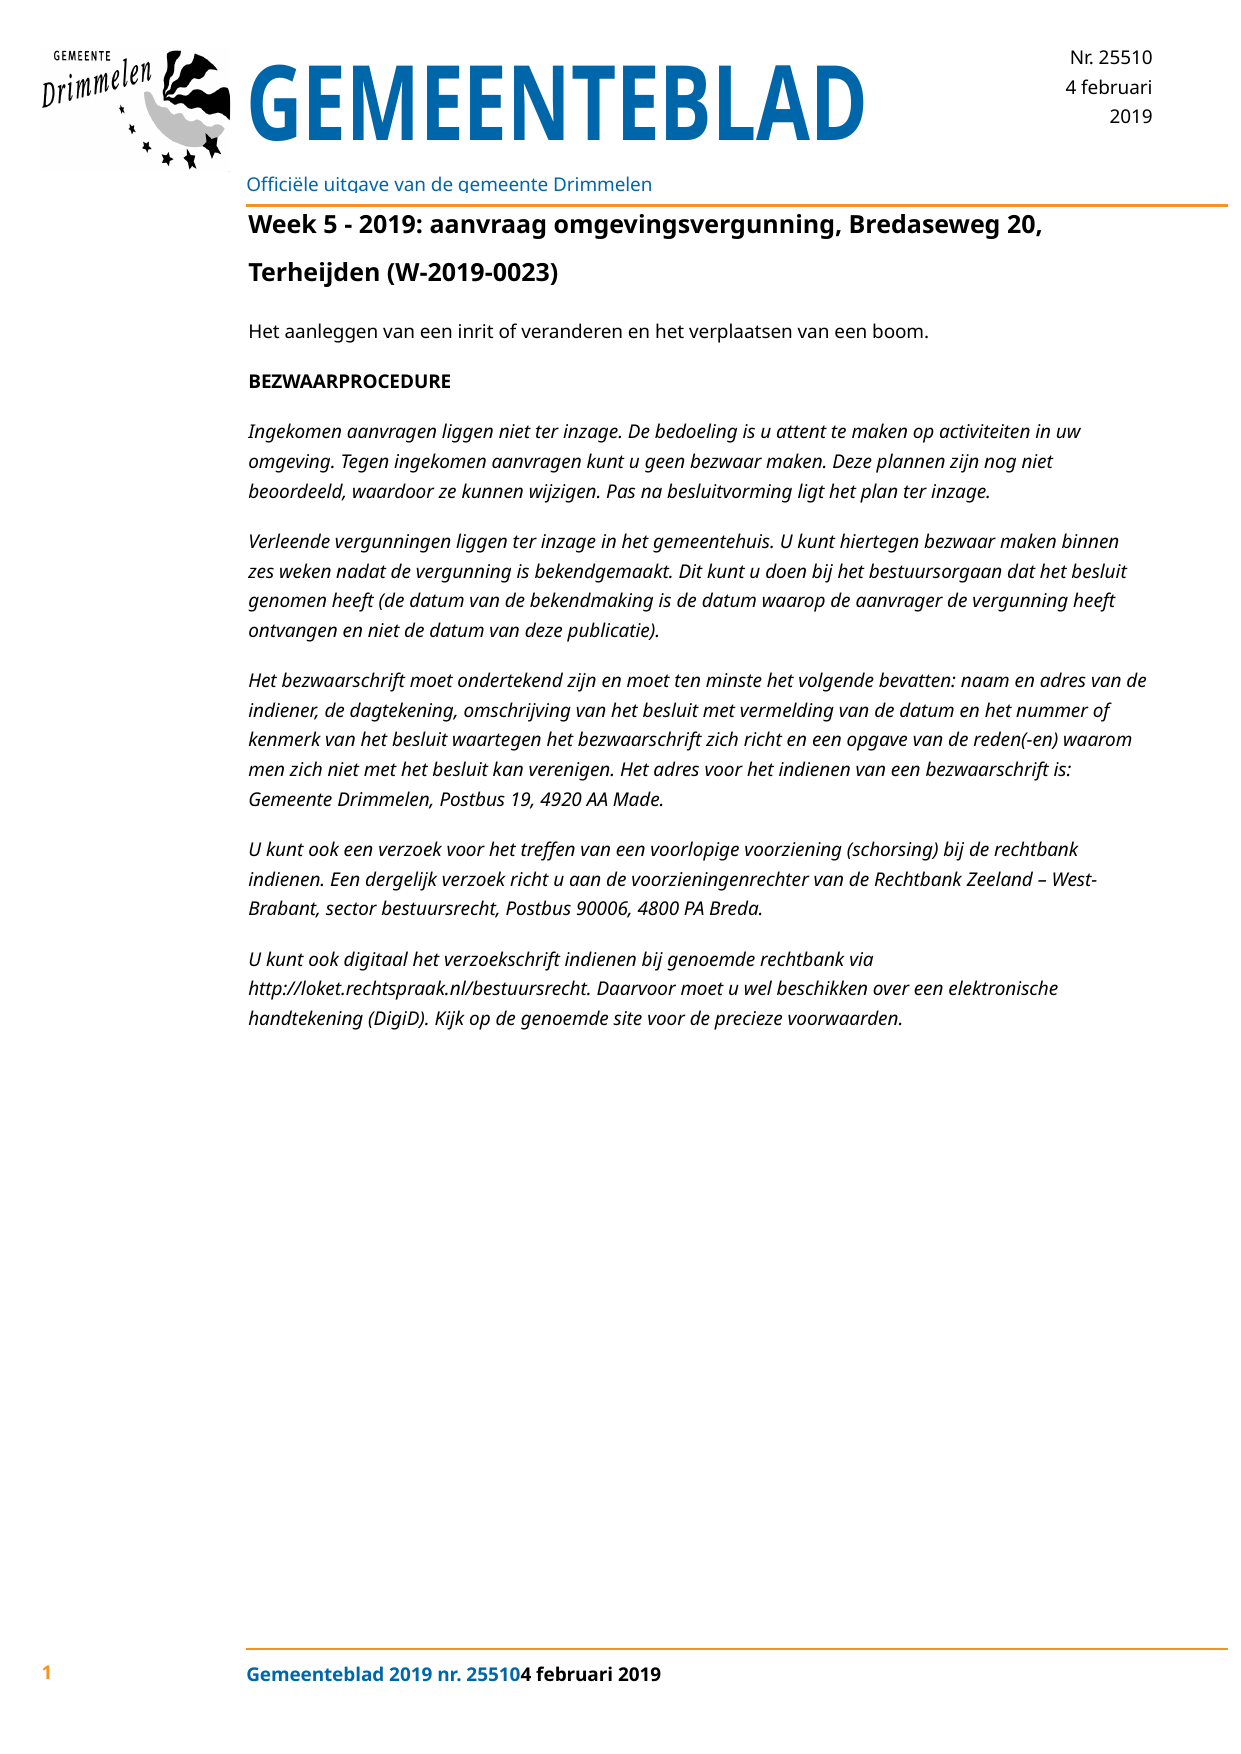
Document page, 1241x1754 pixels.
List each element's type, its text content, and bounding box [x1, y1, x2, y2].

text Verleende vergunningen liggen ter inzage in het gemeentehuis. U kunt hiertegen bezwaar maken binnen zes weken nadat de vergunning is bekendgemaakt. Dit kunt u doen bij het bestuursorgaan dat het besluit genomen heeft (de datum van de bekendmaking is de datum waarop de aanvrager de vergunning heeft ontvangen en niet de datum van deze publicatie). [248, 528, 1152, 643]
text U kunt ook een verzoek voor het treffen van een voorlopige voorziening (schorsing) bij de rechtbank indienen. Een dergelijk verzoek richt u aan de voorzieningenrechter van de Rechtbank Zeeland – West-Brabant, sector bestuursrecht, Postbus 90006, 4800 PA Breda. [248, 836, 1152, 921]
text Het bezwaarschrift moet ondertekend zijn en moet ten minste het volgende bevatten: naam en adres van de indiener, de dagtekening, omschrijving van het besluit met vermelding van de datum en het nummer of kenmerk van het besluit waartegen het bezwaarschrift zich richt en een opgave van de reden(-en) waarom men zich niet met het besluit kan verenigen. Het adres voor het indienen van een bezwaarschrift is: Gemeente Drimmelen, Postbus 19, 4920 AA Made. [248, 667, 1152, 812]
text U kunt ook digitaal het verzoekschrift indienen bij genoemde rechtbank via http://loket.rechtspraak.nl/bestuursrecht. Daarvoor moet u wel beschikken over een elektronische handtekening (DigiD). Kijk op de genoemde site voor de precieze voorwaarden. [248, 946, 1152, 1031]
text Week 5 - 2019: aanvraag omgevingsvergunning, Bredaseweg 20, Terheijden (W-2019-0023) [248, 207, 1152, 288]
picture [41, 47, 231, 172]
text Het aanleggen van een inrit of veranderen en het verplaatsen van een boom. [248, 318, 1152, 344]
text Ingekomen aanvragen liggen niet ter inzage. De bedoeling is u attent te maken op activiteiten in uw omgeving. Tegen ingekomen aanvragen kunt u geen bezwaar maken. Deze plannen zijn nog niet beoordeeld, waardoor ze kunnen wijzigen. Pas na besluitvorming ligt het plan ter inzage. [248, 419, 1152, 504]
text BEZWAARPROCEDURE [248, 368, 1152, 394]
